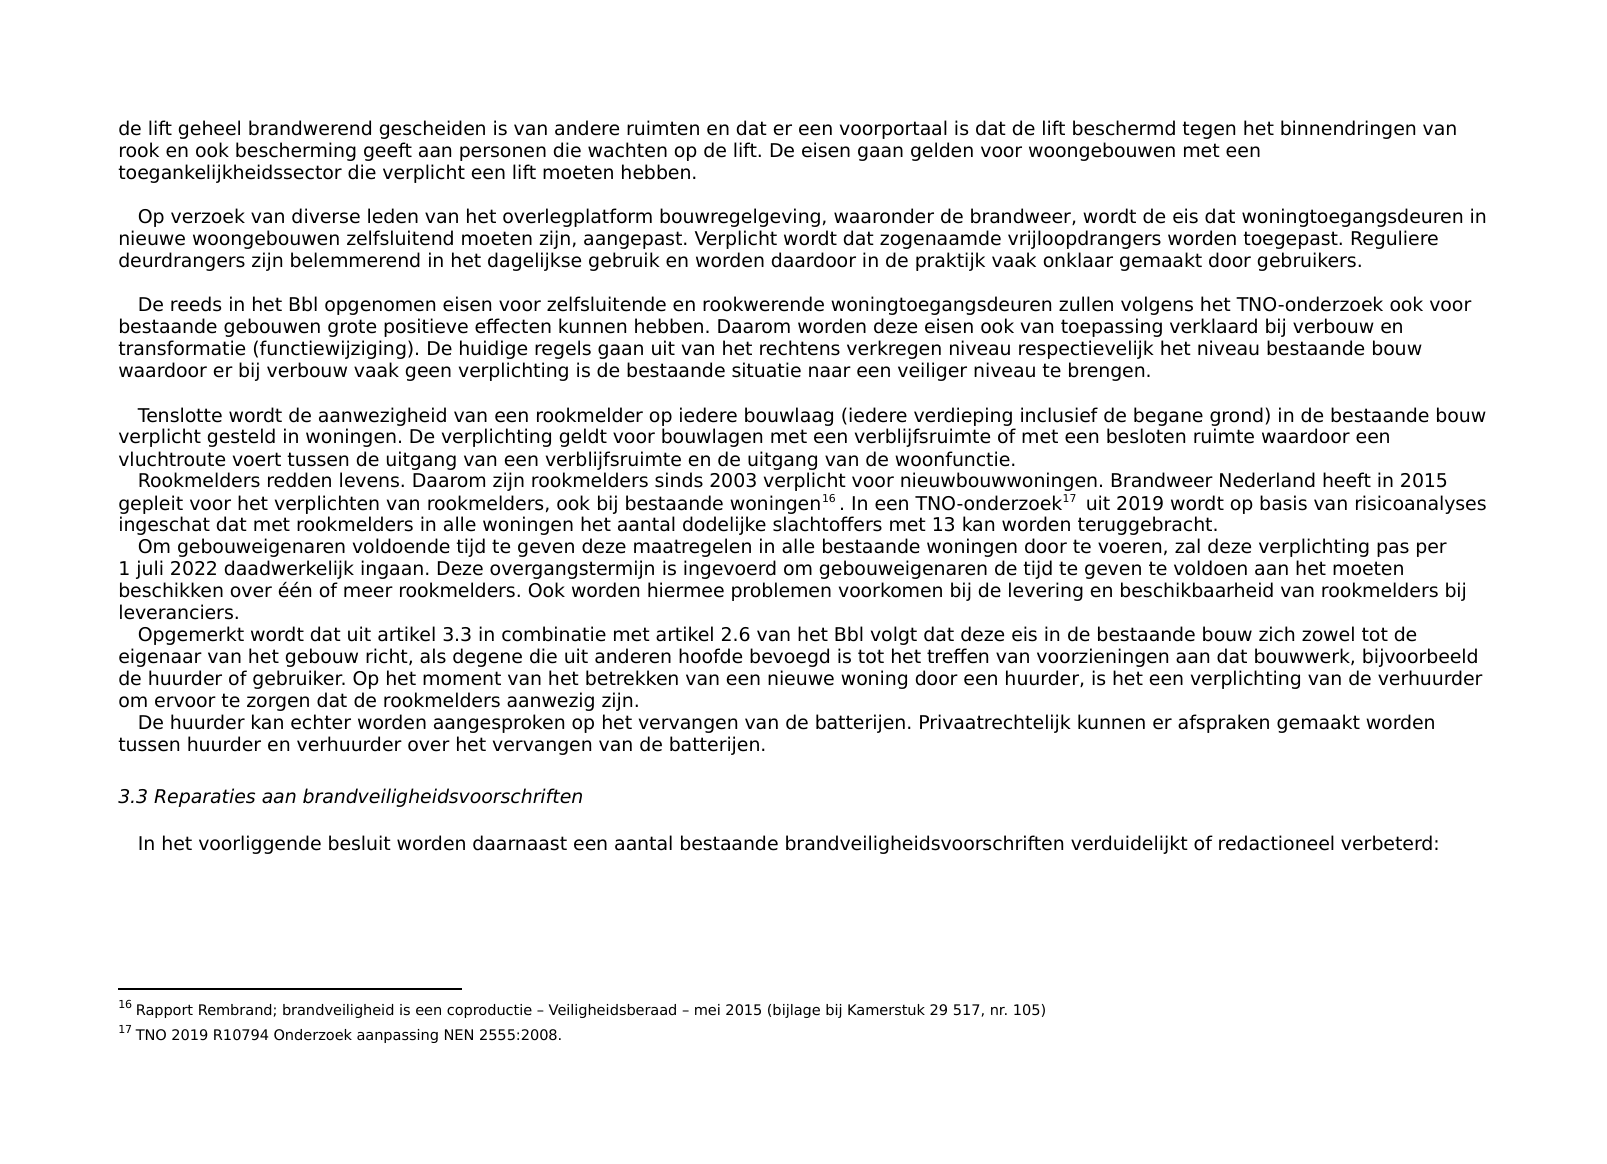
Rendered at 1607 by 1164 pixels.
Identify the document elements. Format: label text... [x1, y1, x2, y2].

text Om gebouweigenaren voldoende tijd te geven deze maatregelen in alle bestaande woningen door te voeren, zal deze verplichting pas per 1 juli 2022 daadwerkelijk ingaan. Deze overgangstermijn is ingevoerd om gebouweigenaren de tijd te geven te voldoen aan het moeten beschikken over één of meer rookmelders. Ook worden hiermee problemen voorkomen bij de levering en beschikbaarheid van rookmelders bij leveranciers. [118, 536, 1488, 624]
text De reeds in het Bbl opgenomen eisen voor zelfsluitende en rookwerende woningtoegangsdeuren zullen volgens het TNO-onderzoek ook voor bestaande gebouwen grote positieve effecten kunnen hebben. Daarom worden deze eisen ook van toepassing verklaard bij verbouw en transformatie (functiewijziging). De huidige regels gaan uit van het rechtens verkregen niveau respectievelijk het niveau bestaande bouw waardoor er bij verbouw vaak geen verplichting is de bestaande situatie naar een veiliger niveau te brengen. [118, 294, 1488, 382]
text TNO 2019 R10794 Onderzoek aanpassing NEN 2555:2008. [118, 1023, 1488, 1045]
text De huurder kan echter worden aangesproken op het vervangen van de batterijen. Privaatrechtelijk kunnen er afspraken gemaakt worden tussen huurder en verhuurder over het vervangen van de batterijen. [118, 712, 1488, 756]
text Opgemerkt wordt dat uit artikel 3.3 in combinatie met artikel 2.6 van het Bbl volgt dat deze eis in de bestaande bouw zich zowel tot de eigenaar van het gebouw richt, als degene die uit anderen hoofde bevoegd is tot het treffen van voorzieningen aan dat bouwwerk, bijvoorbeeld de huurder of gebruiker. Op het moment van het betrekken van een nieuwe woning door een huurder, is het een verplichting van de verhuurder om ervoor te zorgen dat de rookmelders aanwezig zijn. [118, 624, 1488, 712]
text Rapport Rembrand; brandveiligheid is een coproductie – Veiligheidsberaad – mei 2015 (bijlage bij Kamerstuk 29 517, nr. 105) [118, 998, 1488, 1020]
text de lift geheel brandwerend gescheiden is van andere ruimten en dat er een voorportaal is dat de lift beschermd tegen het binnendringen van rook en ook bescherming geeft aan personen die wachten op de lift. De eisen gaan gelden voor woongebouwen met een toegankelijkheidssector die verplicht een lift moeten hebben. [118, 118, 1488, 184]
subtitle 3.3 Reparaties aan brandveiligheidsvoorschriften [118, 786, 1488, 808]
text Op verzoek van diverse leden van het overlegplatform bouwregelgeving, waaronder de brandweer, wordt de eis dat woningtoegangsdeuren in nieuwe woongebouwen zelfsluitend moeten zijn, aangepast. Verplicht wordt dat zogenaamde vrijloopdrangers worden toegepast. Reguliere deurdrangers zijn belemmerend in het dagelijkse gebruik en worden daardoor in de praktijk vaak onklaar gemaakt door gebruikers. [118, 206, 1488, 272]
text In het voorliggende besluit worden daarnaast een aantal bestaande brandveiligheidsvoorschriften verduidelijkt of redactioneel verbeterd: [118, 833, 1488, 855]
text Rookmelders redden levens. Daarom zijn rookmelders sinds 2003 verplicht voor nieuwbouwwoningen. Brandweer Nederland heeft in 2015 gepleit voor het verplichten van rookmelders, ook bij bestaande woningen. In een TNO-onderzoek uit 2019 wordt op basis van risicoanalyses ingeschat dat met rookmelders in alle woningen het aantal dodelijke slachtoffers met 13 kan worden teruggebracht. [118, 470, 1488, 536]
text Tenslotte wordt de aanwezigheid van een rookmelder op iedere bouwlaag (iedere verdieping inclusief de begane grond) in de bestaande bouw verplicht gesteld in woningen. De verplichting geldt voor bouwlagen met een verblijfsruimte of met een besloten ruimte waardoor een vluchtroute voert tussen de uitgang van een verblijfsruimte en de uitgang van de woonfunctie. [118, 404, 1488, 470]
